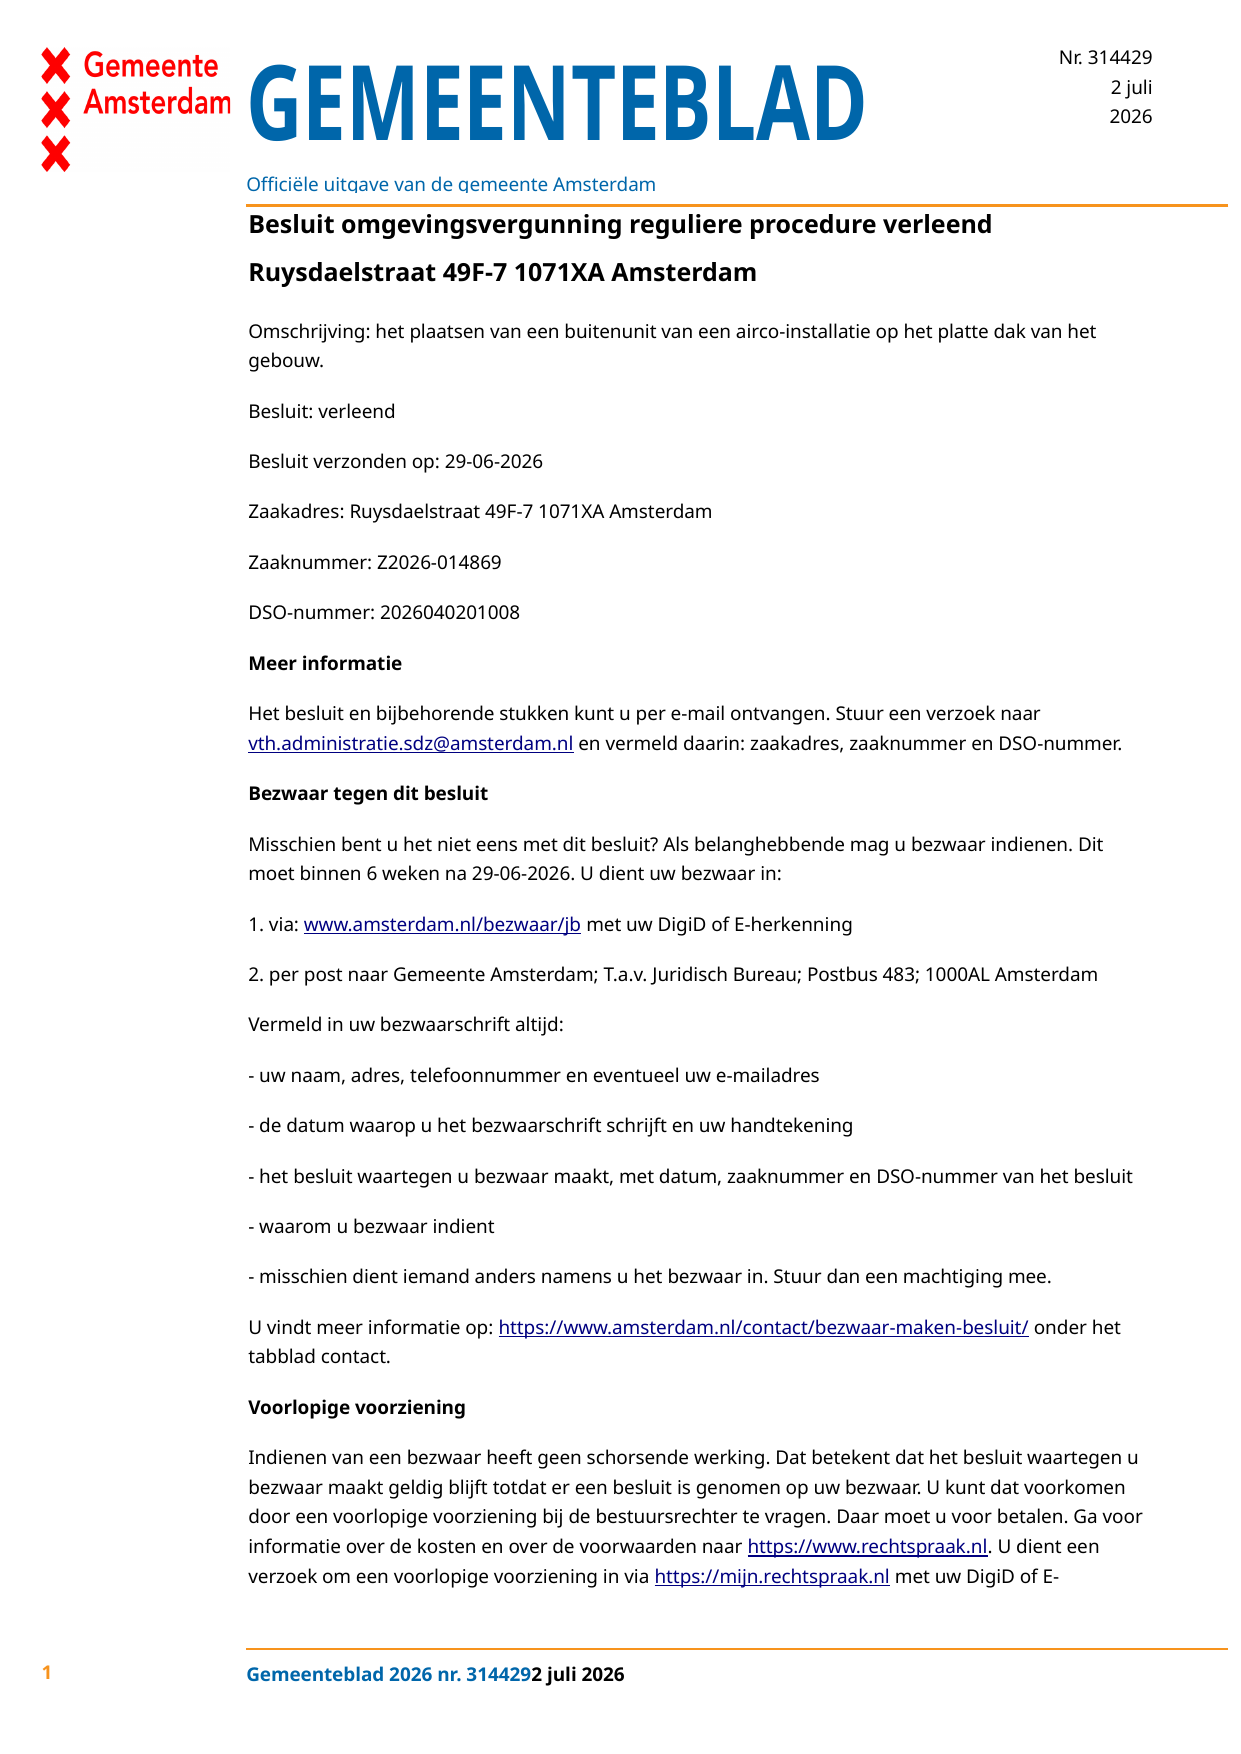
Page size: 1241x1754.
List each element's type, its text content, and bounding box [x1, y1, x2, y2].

text Zaaknummer: Z2026-014869 [248, 549, 1152, 575]
text 2. per post naar Gemeente Amsterdam; T.a.v. Juridisch Bureau; Postbus 483; 1000AL Amsterdam [248, 961, 1152, 987]
text - misschien dient iemand anders namens u het bezwaar in. Stuur dan een machtiging mee. [248, 1264, 1152, 1289]
text - waarom u bezwaar indient [248, 1213, 1152, 1239]
text DSO-nummer: 2026040201008 [248, 599, 1152, 625]
text Omschrijving: het plaatsen van een buitenunit van een airco-installatie op het platte dak van het gebouw. [248, 318, 1152, 373]
text Voorlopige voorziening [248, 1394, 1152, 1420]
text - de datum waarop u het bezwaarschrift schrijft en uw handtekening [248, 1112, 1152, 1138]
text Indienen van een bezwaar heeft geen schorsende werking. Dat betekent dat het besluit waartegen u bezwaar maakt geldig blijft totdat er een besluit is genomen op uw bezwaar. U kunt dat voorkomen door een voorlopige voorziening bij de bestuursrechter te vragen. Daar moet u voor betalen. Ga voor informatie over de kosten en over de voorwaarden naar https://www.rechtspraak.nl. U dient een verzoek om een voorlopige voorziening in via https://mijn.rechtspraak.nl met uw DigiD of E- [248, 1444, 1152, 1589]
text Misschien bent u het niet eens met dit besluit? Als belanghebbende mag u bezwaar indienen. Dit moet binnen 6 weken na 29-06-2026. U dient uw bezwaar in: [248, 831, 1152, 886]
text Het besluit en bijbehorende stukken kunt u per e-mail ontvangen. Stuur een verzoek naar vth.administratie.sdz@amsterdam.nl en vermeld daarin: zaakadres, zaaknummer en DSO-nummer. [248, 700, 1152, 756]
picture [41, 47, 231, 172]
text Vermeld in uw bezwaarschrift altijd: [248, 1012, 1152, 1037]
text Besluit verzonden op: 29-06-2026 [248, 448, 1152, 474]
text Bezwaar tegen dit besluit [248, 780, 1152, 806]
text Besluit: verleend [248, 398, 1152, 424]
text - uw naam, adres, telefoonnummer en eventueel uw e-mailadres [248, 1062, 1152, 1088]
text Zaakadres: Ruysdaelstraat 49F-7 1071XA Amsterdam [248, 499, 1152, 524]
text Meer informatie [248, 650, 1152, 676]
text 1. via: www.amsterdam.nl/bezwaar/jb met uw DigiD of E-herkenning [248, 911, 1152, 937]
text U vindt meer informatie op: https://www.amsterdam.nl/contact/bezwaar-maken-besluit/ onder het tabblad contact. [248, 1314, 1152, 1369]
text Besluit omgevingsvergunning reguliere procedure verleend Ruysdaelstraat 49F-7 1071XA Amsterdam [248, 207, 1152, 288]
text - het besluit waartegen u bezwaar maakt, met datum, zaaknummer en DSO-nummer van het besluit [248, 1163, 1152, 1189]
